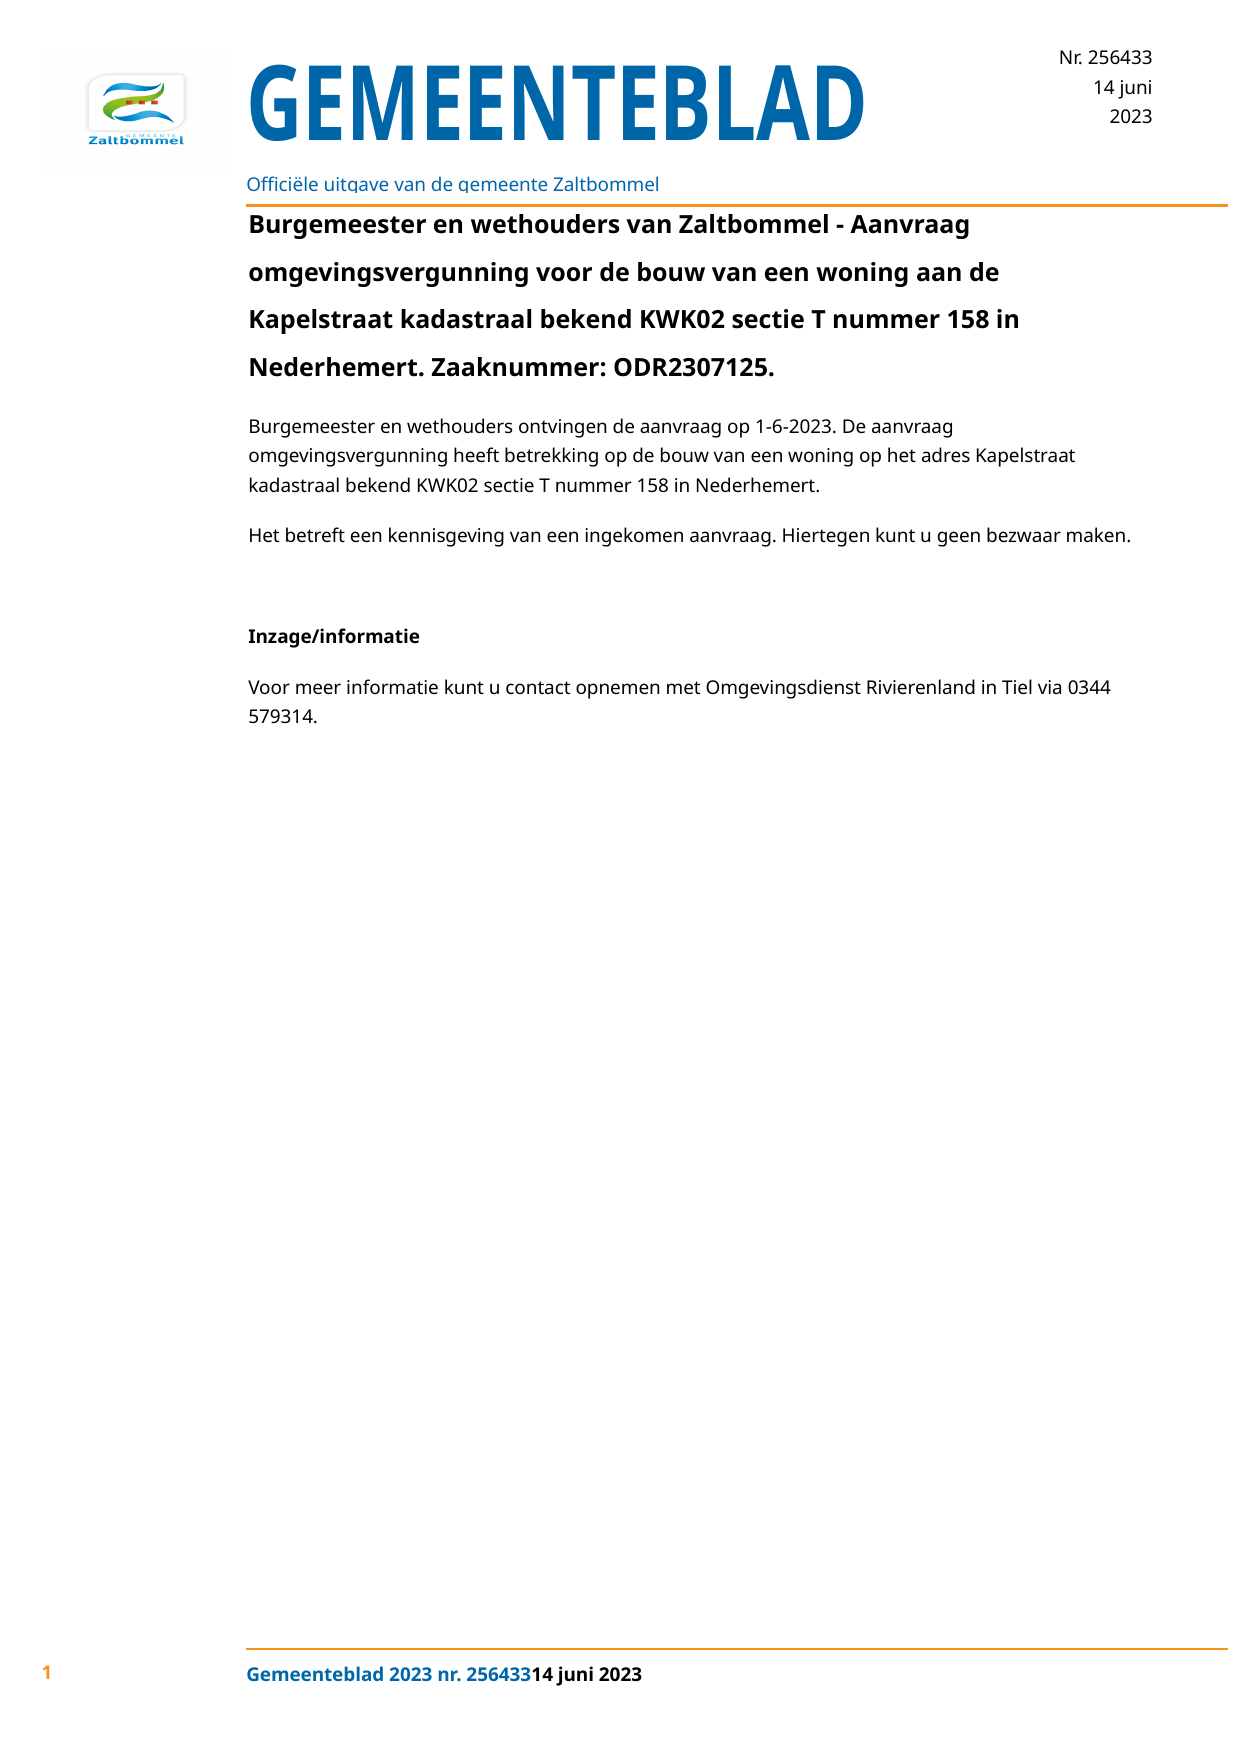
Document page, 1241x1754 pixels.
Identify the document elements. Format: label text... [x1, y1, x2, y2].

picture [41, 47, 231, 172]
text Voor meer informatie kunt u contact opnemen met Omgevingsdienst Rivierenland in Tiel via 0344 579314. [248, 674, 1152, 729]
text Burgemeester en wethouders van Zaltbommel - Aanvraag omgevingsvergunning voor de bouw van een woning aan de Kapelstraat kadastraal bekend KWK02 sectie T nummer 158 in Nederhemert. Zaaknummer: ODR2307125. [248, 207, 1152, 384]
text Inzage/informatie [248, 623, 1152, 649]
text Burgemeester en wethouders ontvingen de aanvraag op 1-6-2023. De aanvraag omgevingsvergunning heeft betrekking op de bouw van een woning op het adres Kapelstraat kadastraal bekend KWK02 sectie T nummer 158 in Nederhemert. [248, 413, 1152, 498]
text Het betreft een kennisgeving van een ingekomen aanvraag. Hiertegen kunt u geen bezwaar maken. [248, 523, 1152, 548]
